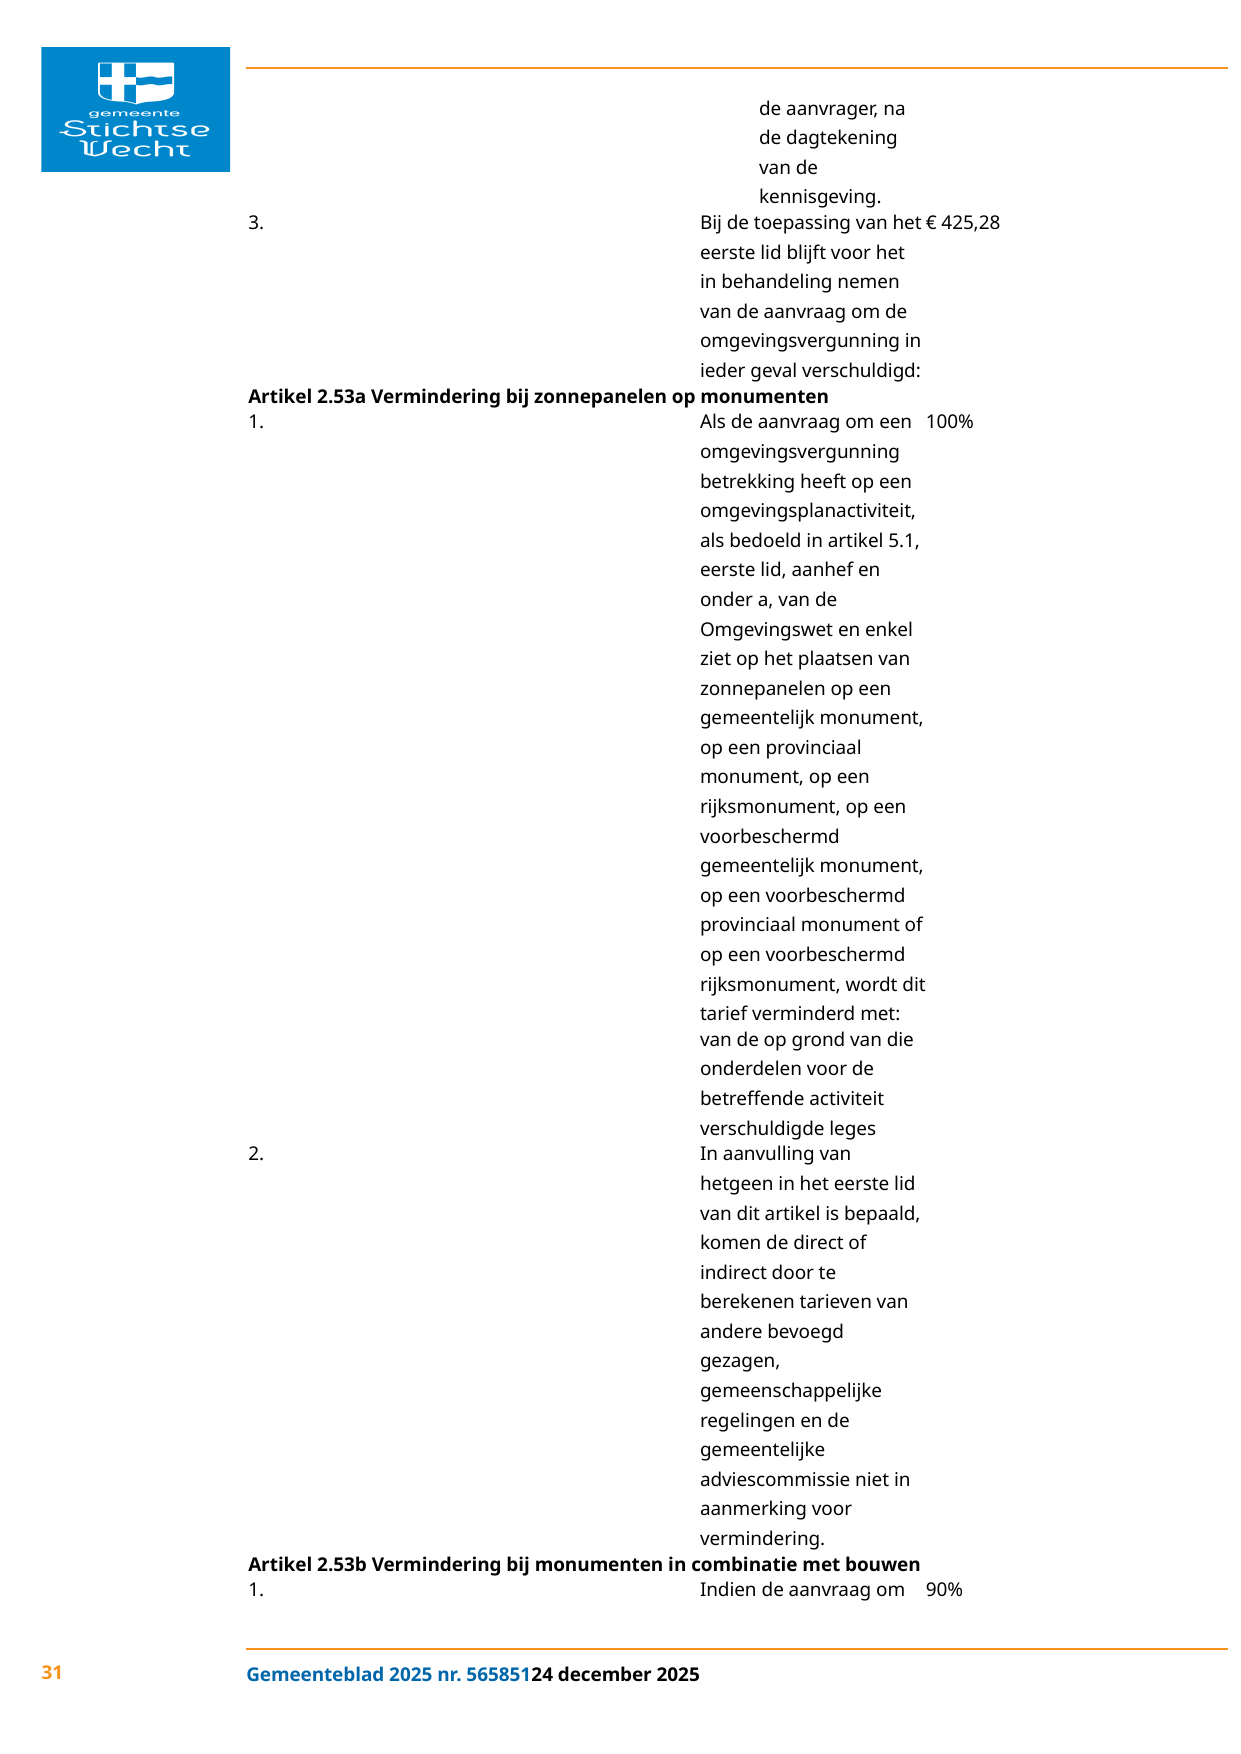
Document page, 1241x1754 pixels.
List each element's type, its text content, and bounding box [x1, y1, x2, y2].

table_cell 1. [248, 409, 700, 1026]
table_cell 3. [248, 209, 700, 383]
table_cell [926, 1026, 1152, 1141]
picture [137, 63, 174, 103]
table_cell [926, 383, 1152, 409]
table_cell [926, 1551, 1152, 1577]
table_cell Artikel 2.53a Vermindering bij zonnepanelen op monumenten [248, 383, 926, 409]
table_cell In aanvulling van hetgeen in het eerste lid van dit artikel is bepaald, komen de direct of indirect door te berekenen tarieven van andere bevoegd gezagen, gemeenschappelijke regelingen en de gemeentelijke adviescommissie niet in aanmerking voor vermindering. [700, 1141, 926, 1551]
table_cell [248, 95, 700, 209]
table_cell 1. [248, 1577, 700, 1602]
table_cell 100% [926, 409, 1152, 1026]
table_cell 2. [248, 1141, 700, 1551]
table_cell 90% [926, 1577, 1152, 1602]
table_cell [926, 1141, 1152, 1551]
table_cell Als de aanvraag om een omgevingsvergunning betrekking heeft op een omgevingsplanactiviteit, als bedoeld in artikel 5.1, eerste lid, aanhef en onder a, van de Omgevingswet en enkel ziet op het plaatsen van zonnepanelen op een gemeentelijk monument, op een provinciaal monument, op een rijksmonument, op een voorbeschermd gemeentelijk monument, op een voorbeschermd provinciaal monument of op een voorbeschermd rijksmonument, wordt dit tarief verminderd met: [700, 409, 926, 1026]
picture [99, 63, 135, 101]
table_cell de aanvrager, na de dagtekening van de kennisgeving. [700, 95, 926, 209]
table_cell [926, 95, 1152, 209]
table_cell [248, 1026, 700, 1141]
table_cell van de op grond van die onderdelen voor de betreffende activiteit verschuldigde leges [700, 1026, 926, 1141]
table_cell Bij de toepassing van het eerste lid blijft voor het in behandeling nemen van de aanvraag om de omgevingsvergunning in ieder geval verschuldigd: [700, 209, 926, 383]
table_cell € 425,28 [926, 209, 1152, 383]
table_cell Artikel 2.53b Vermindering bij monumenten in combinatie met bouwen [248, 1551, 926, 1577]
table_cell Indien de aanvraag om [700, 1577, 926, 1602]
